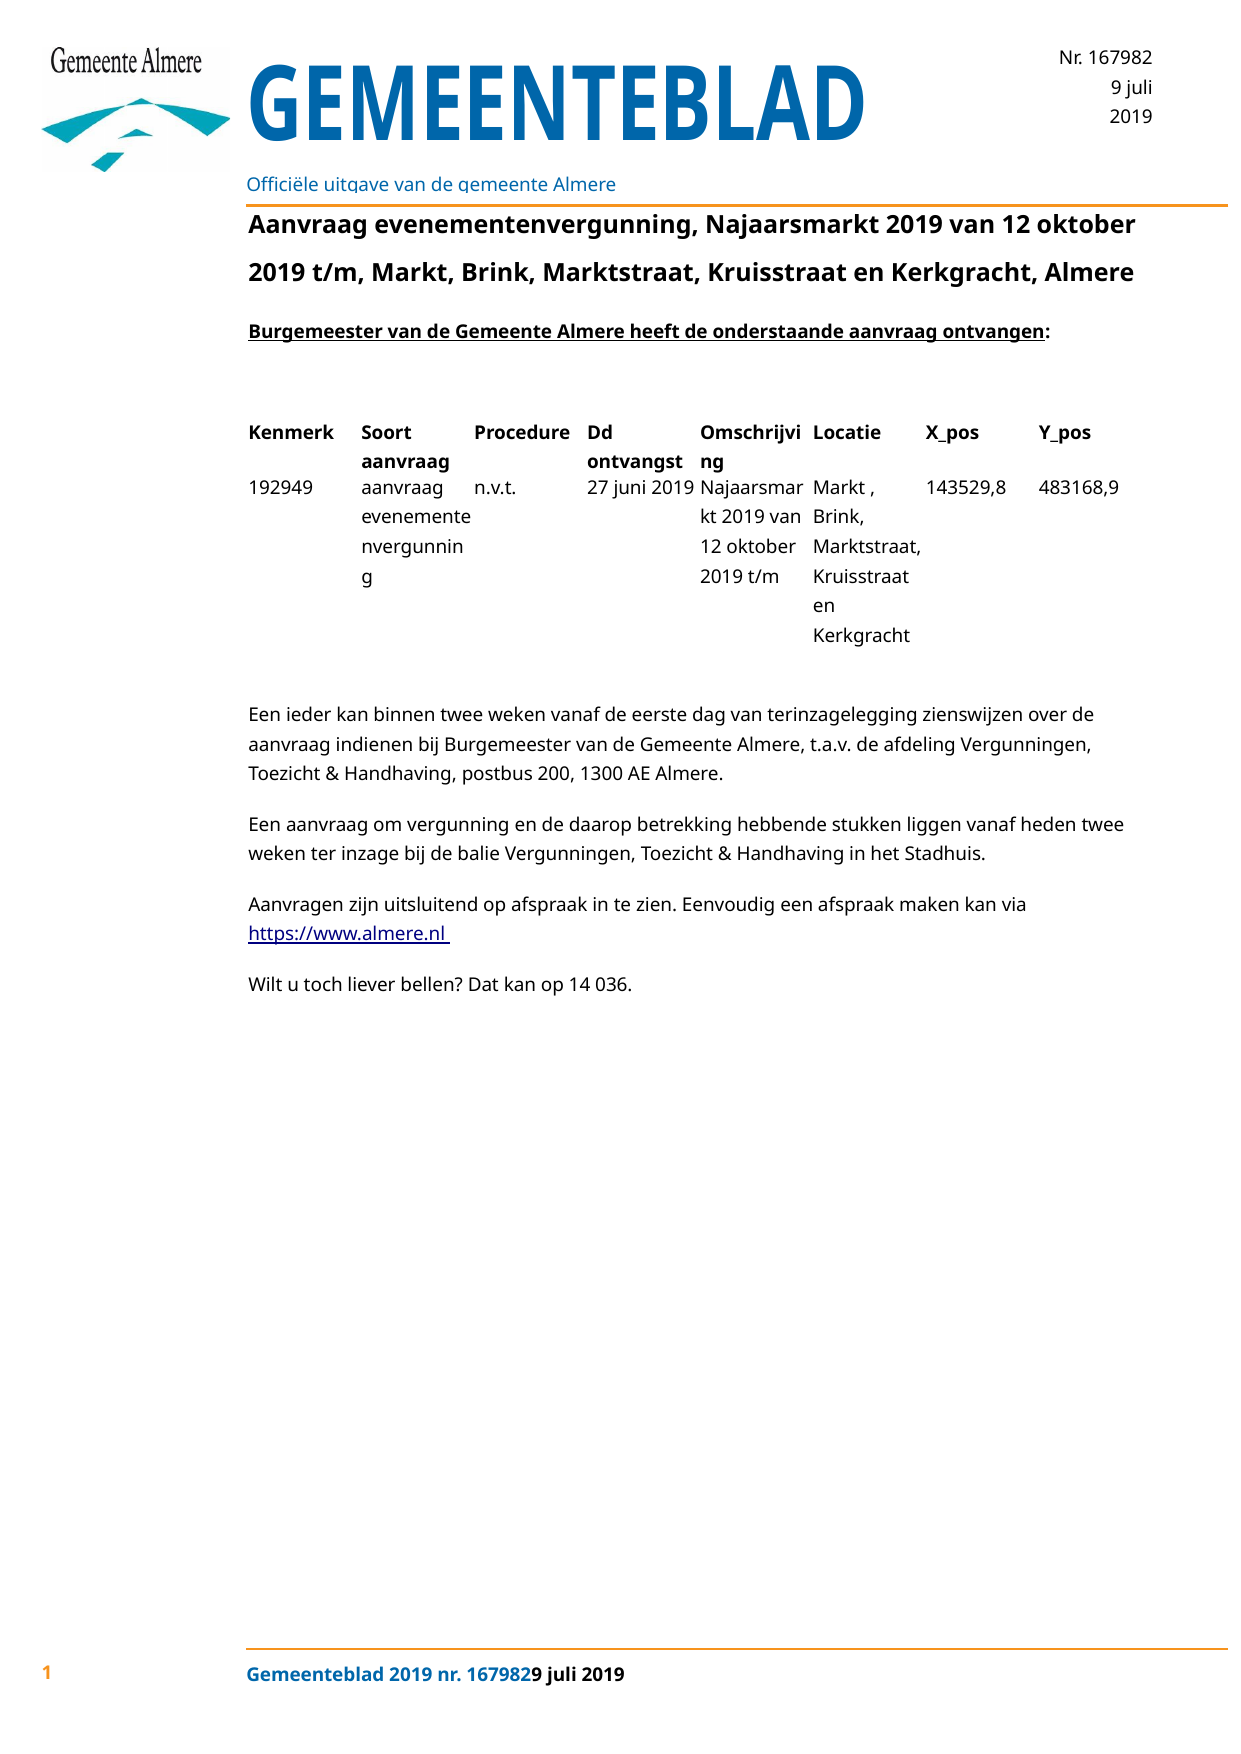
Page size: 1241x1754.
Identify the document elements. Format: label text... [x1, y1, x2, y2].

table_cell 192949 [248, 474, 361, 648]
text Aanvraag evenementenvergunning, Najaarsmarkt 2019 van 12 oktober 2019 t/m, Markt, Brink, Marktstraat, Kruisstraat en Kerkgracht, Almere [248, 207, 1152, 288]
table_cell 483168,9 [1039, 474, 1152, 648]
text Aanvragen zijn uitsluitend op afspraak in te zien. Eenvoudig een afspraak maken kan via https://www.almere.nl [248, 891, 1152, 946]
table_header Kenmerk [248, 419, 361, 474]
table_cell n.v.t. [474, 474, 587, 648]
text Een ieder kan binnen twee weken vanaf de eerste dag van terinzagelegging zienswijzen over de aanvraag indienen bij Burgemeester van de Gemeente Almere, t.a.v. de afdeling Vergunningen, Toezicht & Handhaving, postbus 200, 1300 AE Almere. [248, 701, 1152, 786]
table_header Omschrijving [700, 419, 813, 474]
table_cell 143529,8 [926, 474, 1038, 648]
table_cell 27 juni 2019 [587, 474, 700, 648]
text Wilt u toch liever bellen? Dat kan op 14 036. [248, 971, 1152, 997]
table_header Soort aanvraag [361, 419, 474, 474]
text Een aanvraag om vergunning en de daarop betrekking hebbende stukken liggen vanaf heden twee weken ter inzage bij de balie Vergunningen, Toezicht & Handhaving in het Stadhuis. [248, 811, 1152, 866]
table_header Procedure [474, 419, 587, 474]
picture [41, 47, 231, 172]
text Burgemeester van de Gemeente Almere heeft de onderstaande aanvraag ontvangen: [248, 318, 1152, 344]
table_cell Najaarsmarkt 2019 van 12 oktober 2019 t/m [700, 474, 813, 648]
table_header Locatie [813, 419, 926, 474]
table_cell Markt , Brink, Marktstraat, Kruisstraat en Kerkgracht [813, 474, 926, 648]
table_header Dd ontvangst [587, 419, 700, 474]
table_cell aanvraag evenementenvergunning [361, 474, 474, 648]
table_header Y_pos [1039, 419, 1152, 474]
table_header X_pos [926, 419, 1038, 474]
